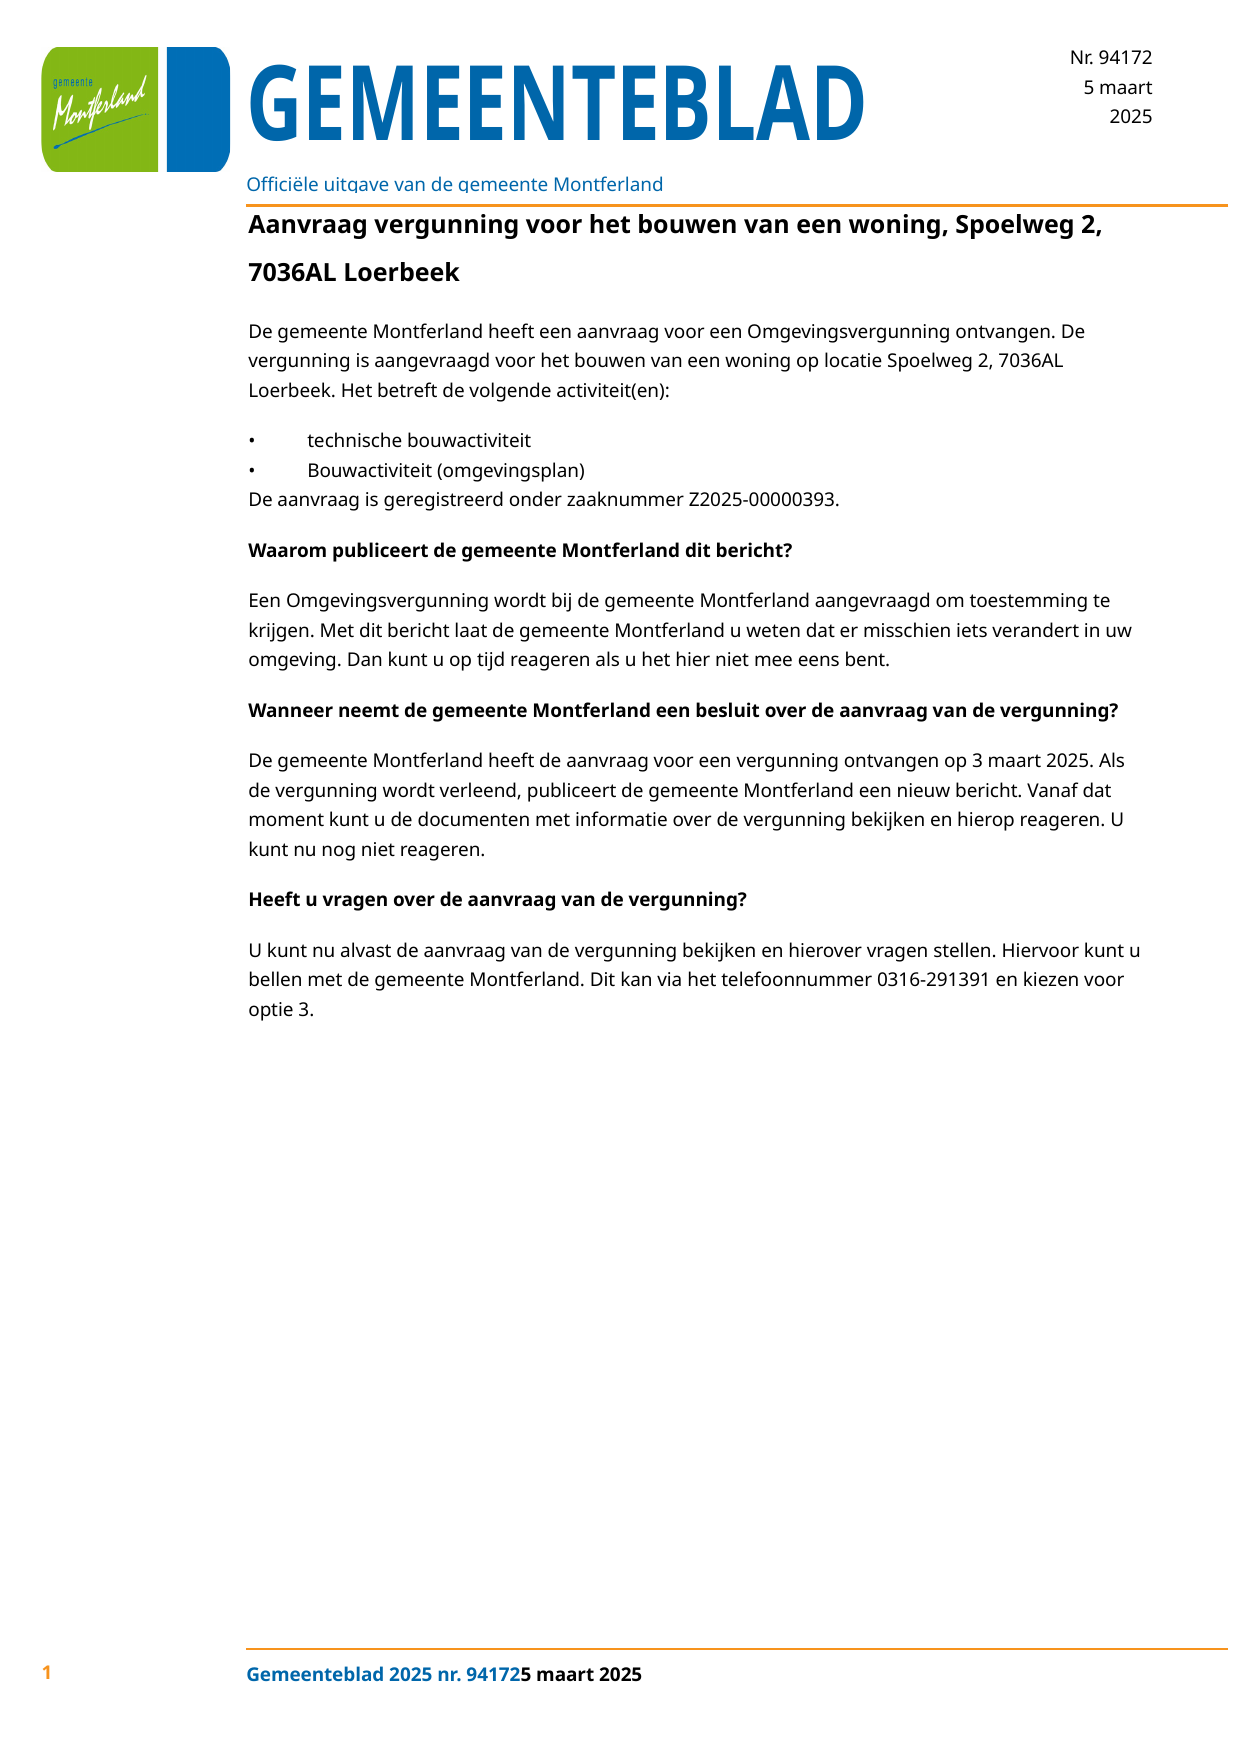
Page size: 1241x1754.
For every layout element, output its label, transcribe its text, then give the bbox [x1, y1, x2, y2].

text De aanvraag is geregistreerd onder zaaknummer Z2025-00000393. [248, 487, 1152, 512]
picture [41, 47, 231, 172]
text Heeft u vragen over de aanvraag van de vergunning? [248, 887, 1152, 912]
text De gemeente Montferland heeft een aanvraag voor een Omgevingsvergunning ontvangen. De vergunning is aangevraagd voor het bouwen van een woning op locatie Spoelweg 2, 7036AL Loerbeek. Het betreft de volgende activiteit(en): [248, 318, 1152, 403]
list Bouwactiviteit (omgevingsplan) [248, 457, 1152, 483]
list technische bouwactiviteit [248, 427, 1152, 453]
text U kunt nu alvast de aanvraag van de vergunning bekijken en hierover vragen stellen. Hiervoor kunt u bellen met de gemeente Montferland. Dit kan via het telefoonnummer 0316-291391 en kiezen voor optie 3. [248, 937, 1152, 1022]
text Waarom publiceert de gemeente Montferland dit bericht? [248, 537, 1152, 563]
text Een Omgevingsvergunning wordt bij de gemeente Montferland aangevraagd om toestemming te krijgen. Met dit bericht laat de gemeente Montferland u weten dat er misschien iets verandert in uw omgeving. Dan kunt u op tijd reageren als u het hier niet mee eens bent. [248, 587, 1152, 672]
text Aanvraag vergunning voor het bouwen van een woning, Spoelweg 2, 7036AL Loerbeek [248, 207, 1152, 288]
text Wanneer neemt de gemeente Montferland een besluit over de aanvraag van de vergunning? [248, 697, 1152, 723]
text De gemeente Montferland heeft de aanvraag voor een vergunning ontvangen op 3 maart 2025. Als de vergunning wordt verleend, publiceert de gemeente Montferland een nieuw bericht. Vanaf dat moment kunt u de documenten met informatie over de vergunning bekijken en hierop reageren. U kunt nu nog niet reageren. [248, 747, 1152, 862]
